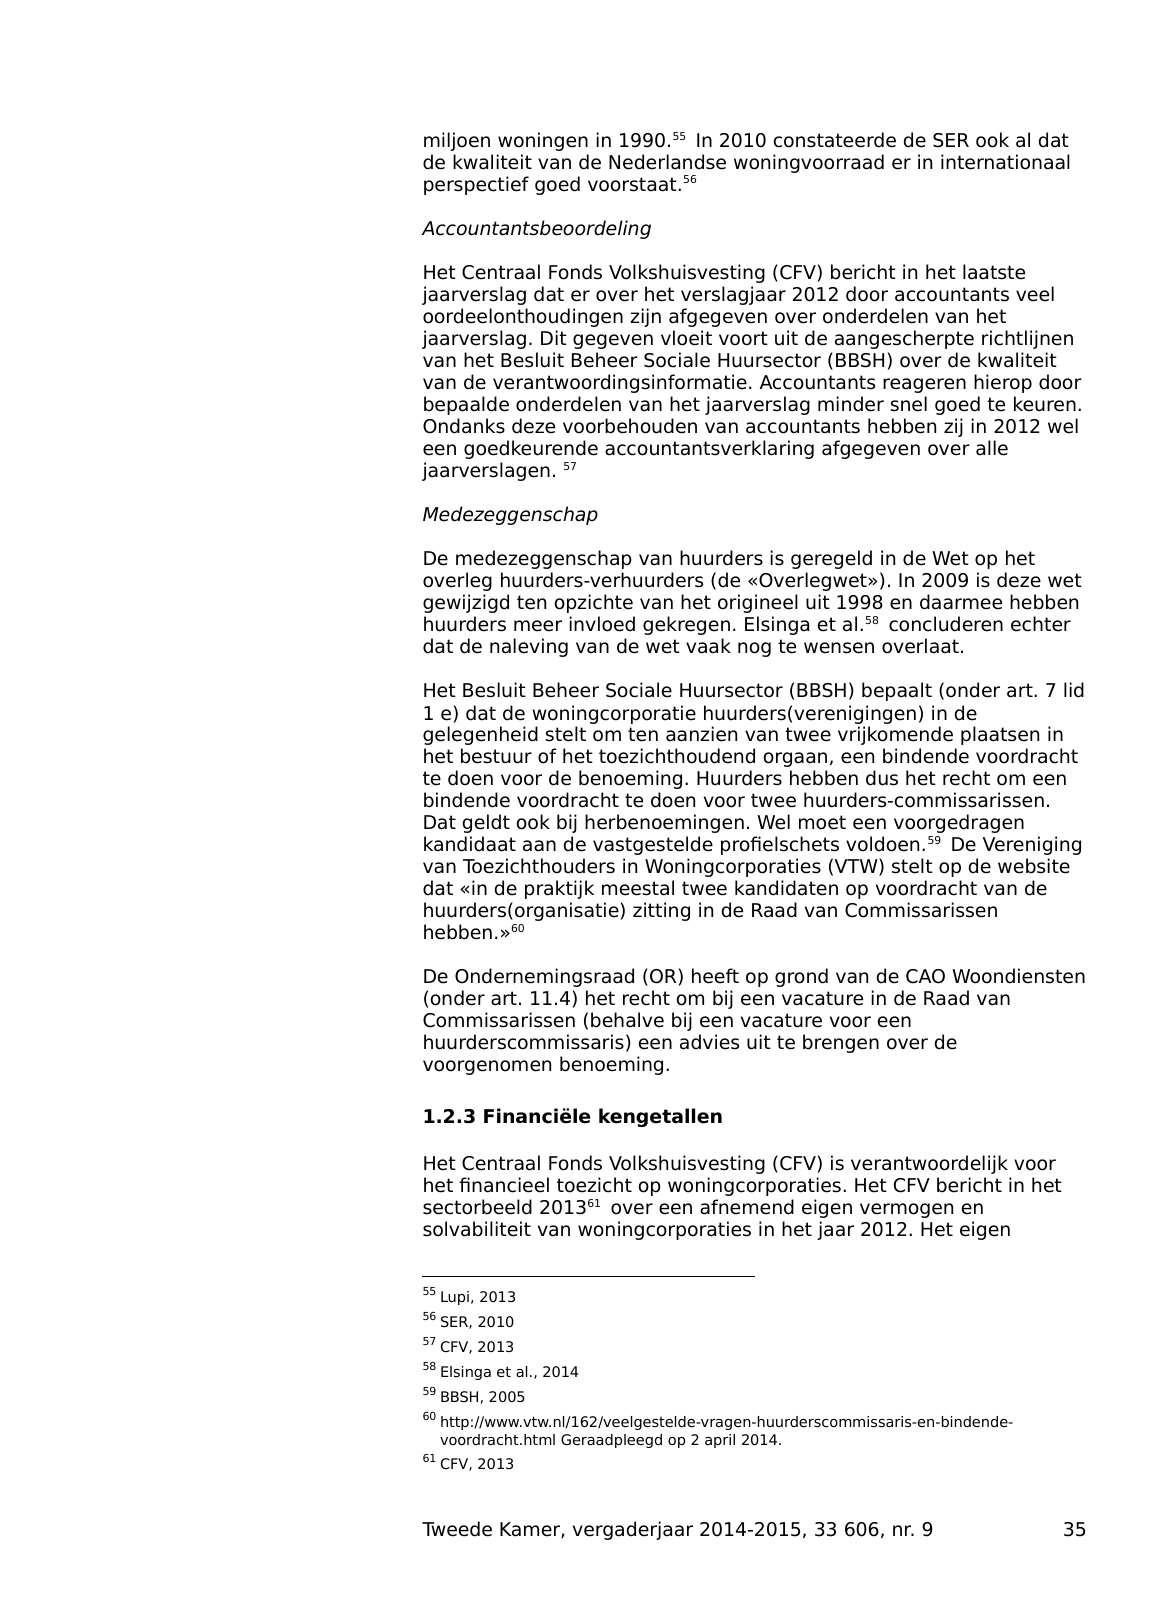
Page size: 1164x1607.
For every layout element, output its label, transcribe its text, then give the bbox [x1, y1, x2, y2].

text Het Centraal Fonds Volkshuisvesting (CFV) is verantwoordelijk voor het financieel toezicht op woningcorporaties. Het CFV bericht in het sectorbeeld 2013 over een afnemend eigen vermogen en solvabiliteit van woningcorporaties in het jaar 2012. Het eigen [422, 1153, 1087, 1241]
text CFV, 2013 [422, 1452, 1087, 1474]
text SER, 2010 [422, 1310, 1087, 1332]
text De medezeggenschap van huurders is geregeld in de Wet op het overleg huurders-verhuurders (de «Overlegwet»). In 2009 is deze wet gewijzigd ten opzichte van het origineel uit 1998 en daarmee hebben huurders meer invloed gekregen. Elsinga et al. concluderen echter dat de naleving van de wet vaak nog te wensen overlaat. [422, 548, 1087, 658]
subtitle Accountantsbeoordeling [422, 218, 1087, 240]
text Het Centraal Fonds Volkshuisvesting (CFV) bericht in het laatste jaarverslag dat er over het verslagjaar 2012 door accountants veel oordeelonthoudingen zijn afgegeven over onderdelen van het jaarverslag. Dit gegeven vloeit voort uit de aangescherpte richtlijnen van het Besluit Beheer Sociale Huursector (BBSH) over de kwaliteit van de verantwoordingsinformatie. Accountants reageren hierop door bepaalde onderdelen van het jaarverslag minder snel goed te keuren. Ondanks deze voorbehouden van accountants hebben zij in 2012 wel een goedkeurende accountantsverklaring afgegeven over alle jaarverslagen. [422, 262, 1087, 482]
text CFV, 2013 [422, 1335, 1087, 1357]
text http://www.vtw.nl/162/veelgestelde-vragen-huurderscommissaris-en-bindende-voordracht.html Geraadpleegd op 2 april 2014. [422, 1410, 1087, 1449]
text Elsinga et al., 2014 [422, 1360, 1087, 1382]
text De Ondernemingsraad (OR) heeft op grond van de CAO Woondiensten (onder art. 11.4) het recht om bij een vacature in de Raad van Commissarissen (behalve bij een vacature voor een huurderscommissaris) een advies uit te brengen over de voorgenomen benoeming. [422, 966, 1087, 1076]
subtitle 1.2.3 Financiële kengetallen [422, 1106, 1087, 1128]
text miljoen woningen in 1990. In 2010 constateerde de SER ook al dat de kwaliteit van de Nederlandse woningvoorraad er in internationaal perspectief goed voorstaat. [422, 130, 1087, 196]
text Lupi, 2013 [422, 1285, 1087, 1307]
text Het Besluit Beheer Sociale Huursector (BBSH) bepaalt (onder art. 7 lid 1 e) dat de woningcorporatie huurders(verenigingen) in de gelegenheid stelt om ten aanzien van twee vrijkomende plaatsen in het bestuur of het toezichthoudend orgaan, een bindende voordracht te doen voor de benoeming. Huurders hebben dus het recht om een bindende voordracht te doen voor twee huurders-commissarissen. Dat geldt ook bij herbenoemingen. Wel moet een voorgedragen kandidaat aan de vastgestelde profielschets voldoen. De Vereniging van Toezichthouders in Woningcorporaties (VTW) stelt op de website dat «in de praktijk meestal twee kandidaten op voordracht van de huurders(organisatie) zitting in de Raad van Commissarissen hebben.» [422, 680, 1087, 944]
subtitle Medezeggenschap [422, 504, 1087, 526]
text BBSH, 2005 [422, 1385, 1087, 1407]
